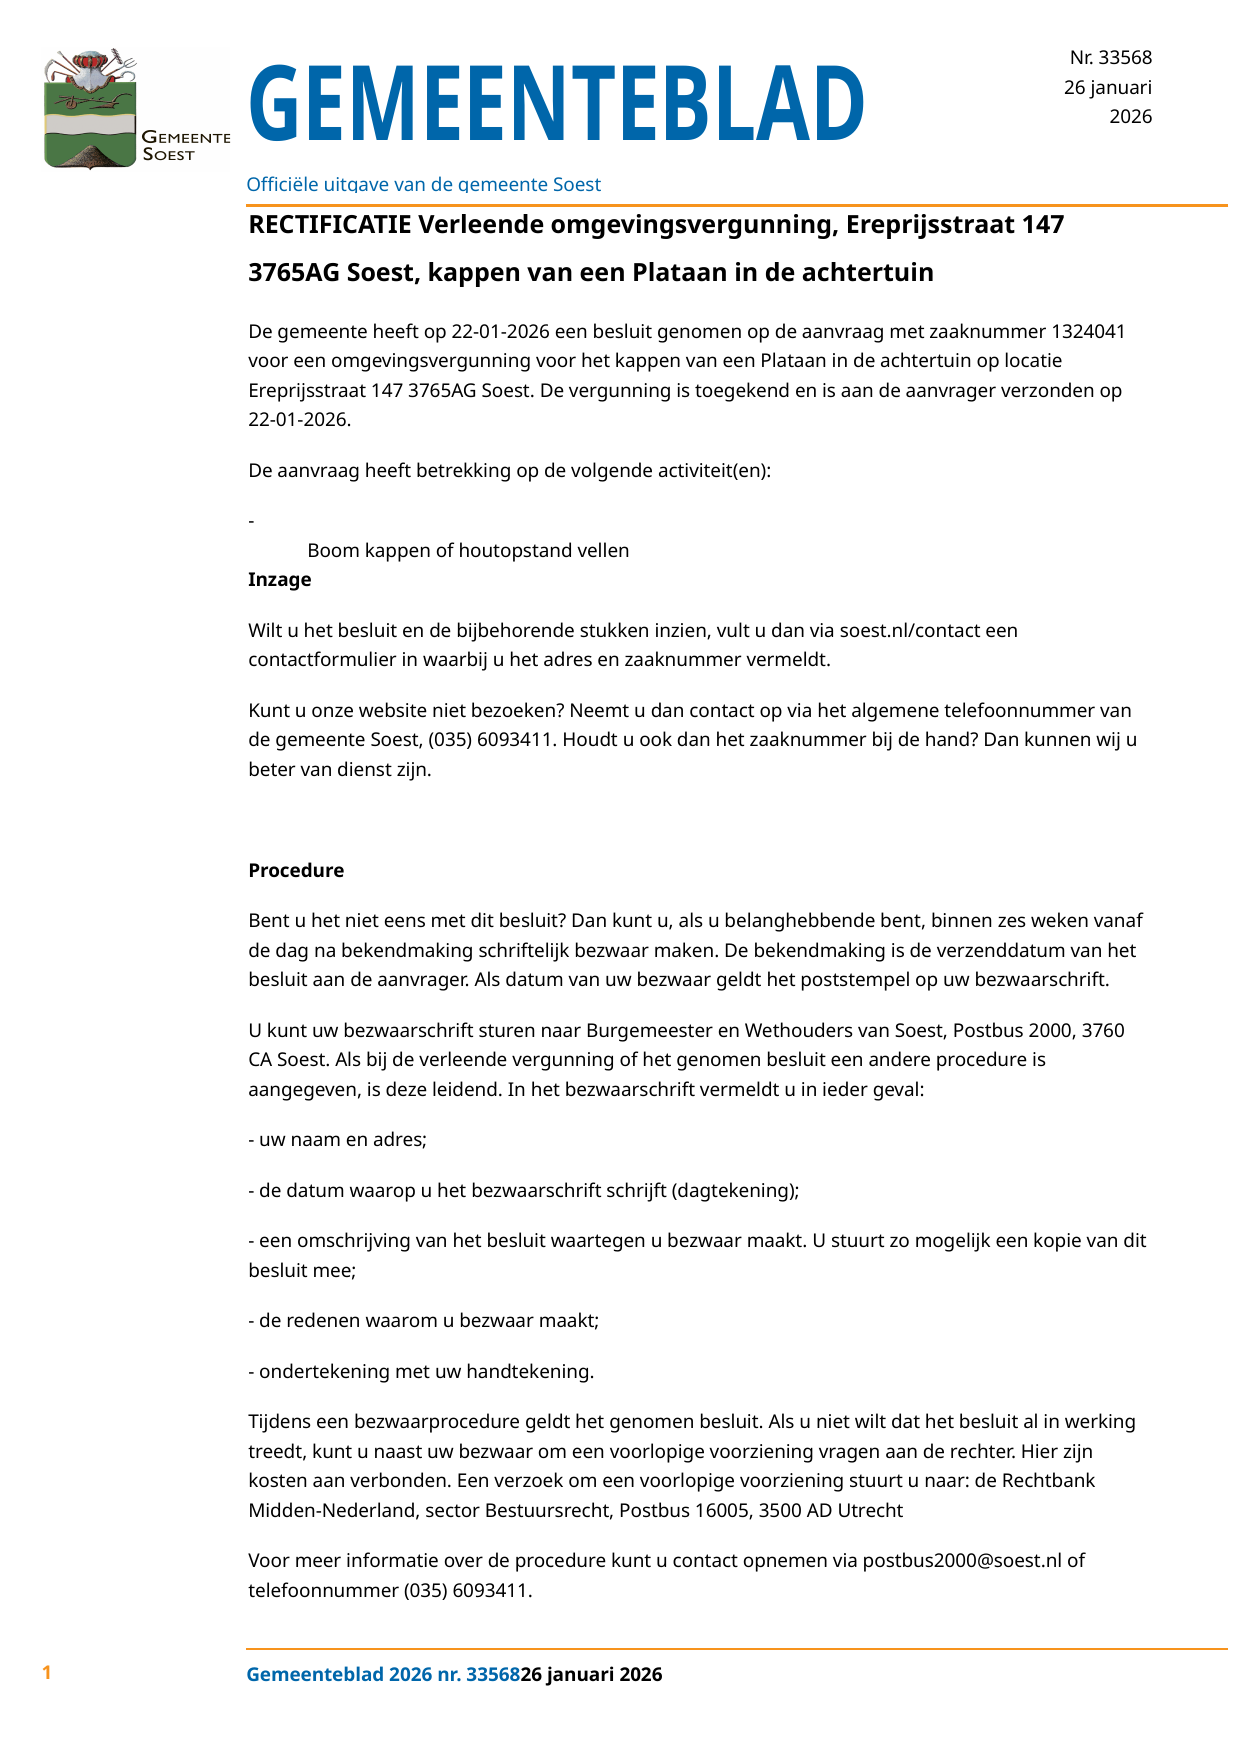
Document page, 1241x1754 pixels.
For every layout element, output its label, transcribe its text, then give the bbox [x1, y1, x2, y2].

text Bent u het niet eens met dit besluit? Dan kunt u, als u belanghebbende bent, binnen zes weken vanaf de dag na bekendmaking schriftelijk bezwaar maken. De bekendmaking is de verzenddatum van het besluit aan de aanvrager. Als datum van uw bezwaar geldt het poststempel op uw bezwaarschrift. [248, 907, 1152, 992]
text - uw naam en adres; [248, 1127, 1152, 1152]
text - een omschrijving van het besluit waartegen u bezwaar maakt. U stuurt zo mogelijk een kopie van dit besluit mee; [248, 1227, 1152, 1283]
text Inzage [248, 567, 1152, 592]
text Voor meer informatie over de procedure kunt u contact opnemen via postbus2000@soest.nl of telefoonnummer (035) 6093411. [248, 1547, 1152, 1603]
text U kunt uw bezwaarschrift sturen naar Burgemeester en Wethouders van Soest, Postbus 2000, 3760 CA Soest. Als bij de verleende vergunning of het genomen besluit een andere procedure is aangegeven, is deze leidend. In het bezwaarschrift vermeldt u in ieder geval: [248, 1017, 1152, 1102]
picture [41, 47, 231, 172]
list Boom kappen of houtopstand vellen [248, 537, 1152, 563]
text - de redenen waarom u bezwaar maakt; [248, 1307, 1152, 1333]
text Wilt u het besluit en de bijbehorende stukken inzien, vult u dan via soest.nl/contact een contactformulier in waarbij u het adres en zaaknummer vermeldt. [248, 617, 1152, 672]
text De gemeente heeft op 22-01-2026 een besluit genomen op de aanvraag met zaaknummer 1324041 voor een omgevingsvergunning voor het kappen van een Plataan in de achtertuin op locatie Ereprijsstraat 147 3765AG Soest. De vergunning is toegekend en is aan de aanvrager verzonden op 22-01-2026. [248, 318, 1152, 432]
text - de datum waarop u het bezwaarschrift schrijft (dagtekening); [248, 1177, 1152, 1203]
text RECTIFICATIE Verleende omgevingsvergunning, Ereprijsstraat 147 3765AG Soest, kappen van een Plataan in de achtertuin [248, 207, 1152, 288]
text Kunt u onze website niet bezoeken? Neemt u dan contact op via het algemene telefoonnummer van de gemeente Soest, (035) 6093411. Houdt u ook dan het zaaknummer bij de hand? Dan kunnen wij u beter van dienst zijn. [248, 697, 1152, 782]
text De aanvraag heeft betrekking op de volgende activiteit(en): [248, 457, 1152, 483]
text Procedure [248, 857, 1152, 883]
text - ondertekening met uw handtekening. [248, 1358, 1152, 1384]
text Tijdens een bezwaarprocedure geldt het genomen besluit. Als u niet wilt dat het besluit al in werking treedt, kunt u naast uw bezwaar om een voorlopige voorziening vragen aan de rechter. Hier zijn kosten aan verbonden. Een verzoek om een voorlopige voorziening stuurt u naar: de Rechtbank Midden-Nederland, sector Bestuursrecht, Postbus 16005, 3500 AD Utrecht [248, 1408, 1152, 1523]
